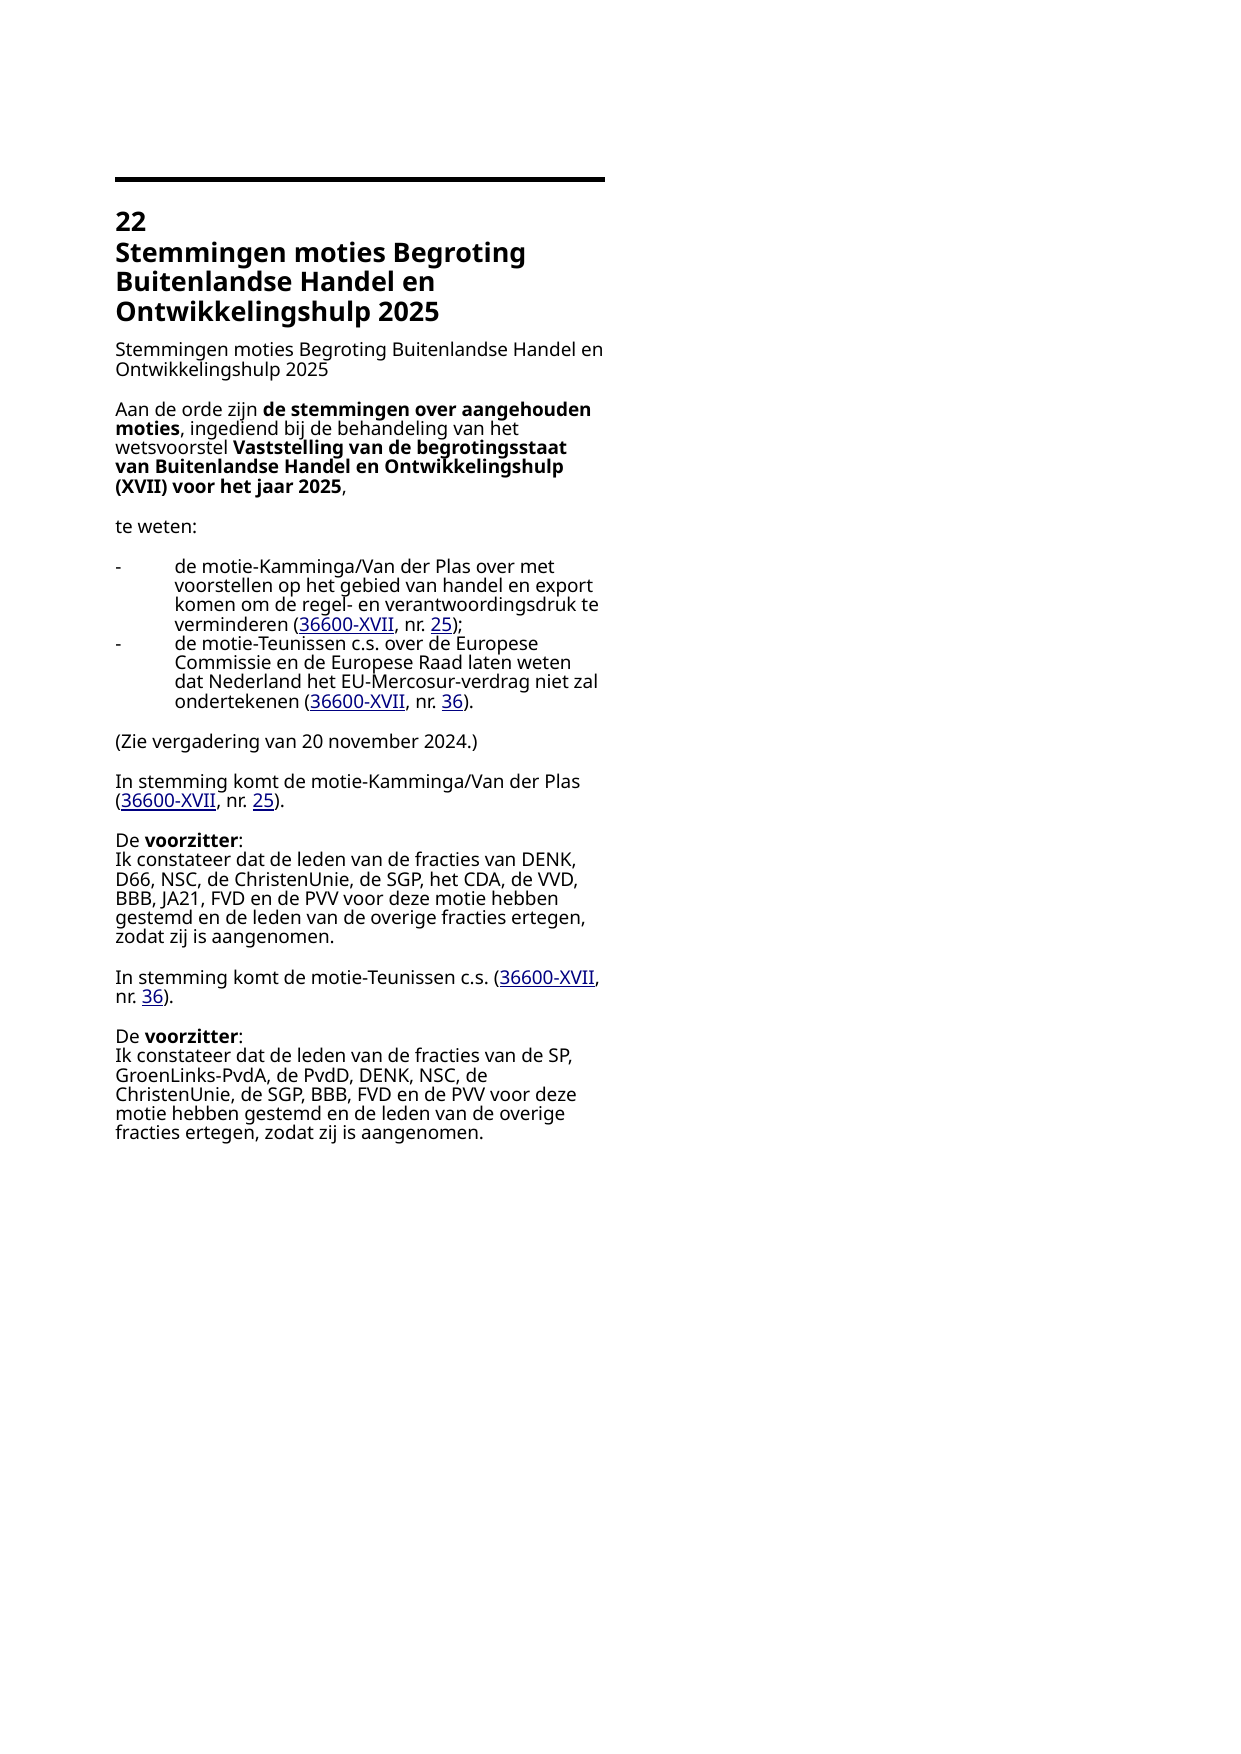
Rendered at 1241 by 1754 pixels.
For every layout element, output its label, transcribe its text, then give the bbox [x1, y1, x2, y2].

text 22 [115, 203, 605, 239]
list de motie-Kamminga/Van der Plas over met voorstellen op het gebied van handel en export komen om de regel- en verantwoordingsdruk te verminderen (36600-XVII, nr. 25); [115, 558, 605, 635]
text In stemming komt de motie-Kamminga/Van der Plas (36600-XVII, nr. 25). [115, 773, 605, 811]
text te weten: [115, 518, 605, 537]
text Ik constateer dat de leden van de fracties van de SP, GroenLinks-PvdA, de PvdD, DENK, NSC, de ChristenUnie, de SGP, BBB, FVD en de PVV voor deze motie hebben gestemd en de leden van de overige fracties ertegen, zodat zij is aangenomen. [115, 1047, 605, 1144]
text De voorzitter: [115, 1028, 605, 1047]
text Ik constateer dat de leden van de fracties van DENK, D66, NSC, de ChristenUnie, de SGP, het CDA, de VVD, BBB, JA21, FVD en de PVV voor deze motie hebben gestemd en de leden van de overige fracties ertegen, zodat zij is aangenomen. [115, 851, 605, 948]
list de motie-Teunissen c.s. over de Europese Commissie en de Europese Raad laten weten dat Nederland het EU-Mercosur-verdrag niet zal ondertekenen (36600-XVII, nr. 36). [115, 635, 605, 712]
text De voorzitter: [115, 832, 605, 851]
text Stemmingen moties Begroting Buitenlandse Handel en Ontwikkelingshulp 2025 [115, 341, 605, 380]
text In stemming komt de motie-Teunissen c.s. (36600-XVII, nr. 36). [115, 969, 605, 1007]
text (Zie vergadering van 20 november 2024.) [115, 733, 605, 752]
text Aan de orde zijn de stemmingen over aangehouden moties, ingediend bij de behandeling van het wetsvoorstel Vaststelling van de begrotingsstaat van Buitenlandse Handel en Ontwikkelingshulp (XVII) voor het jaar 2025, [115, 401, 605, 497]
text Stemmingen moties Begroting Buitenlandse Handel en Ontwikkelingshulp 2025 [115, 239, 605, 341]
